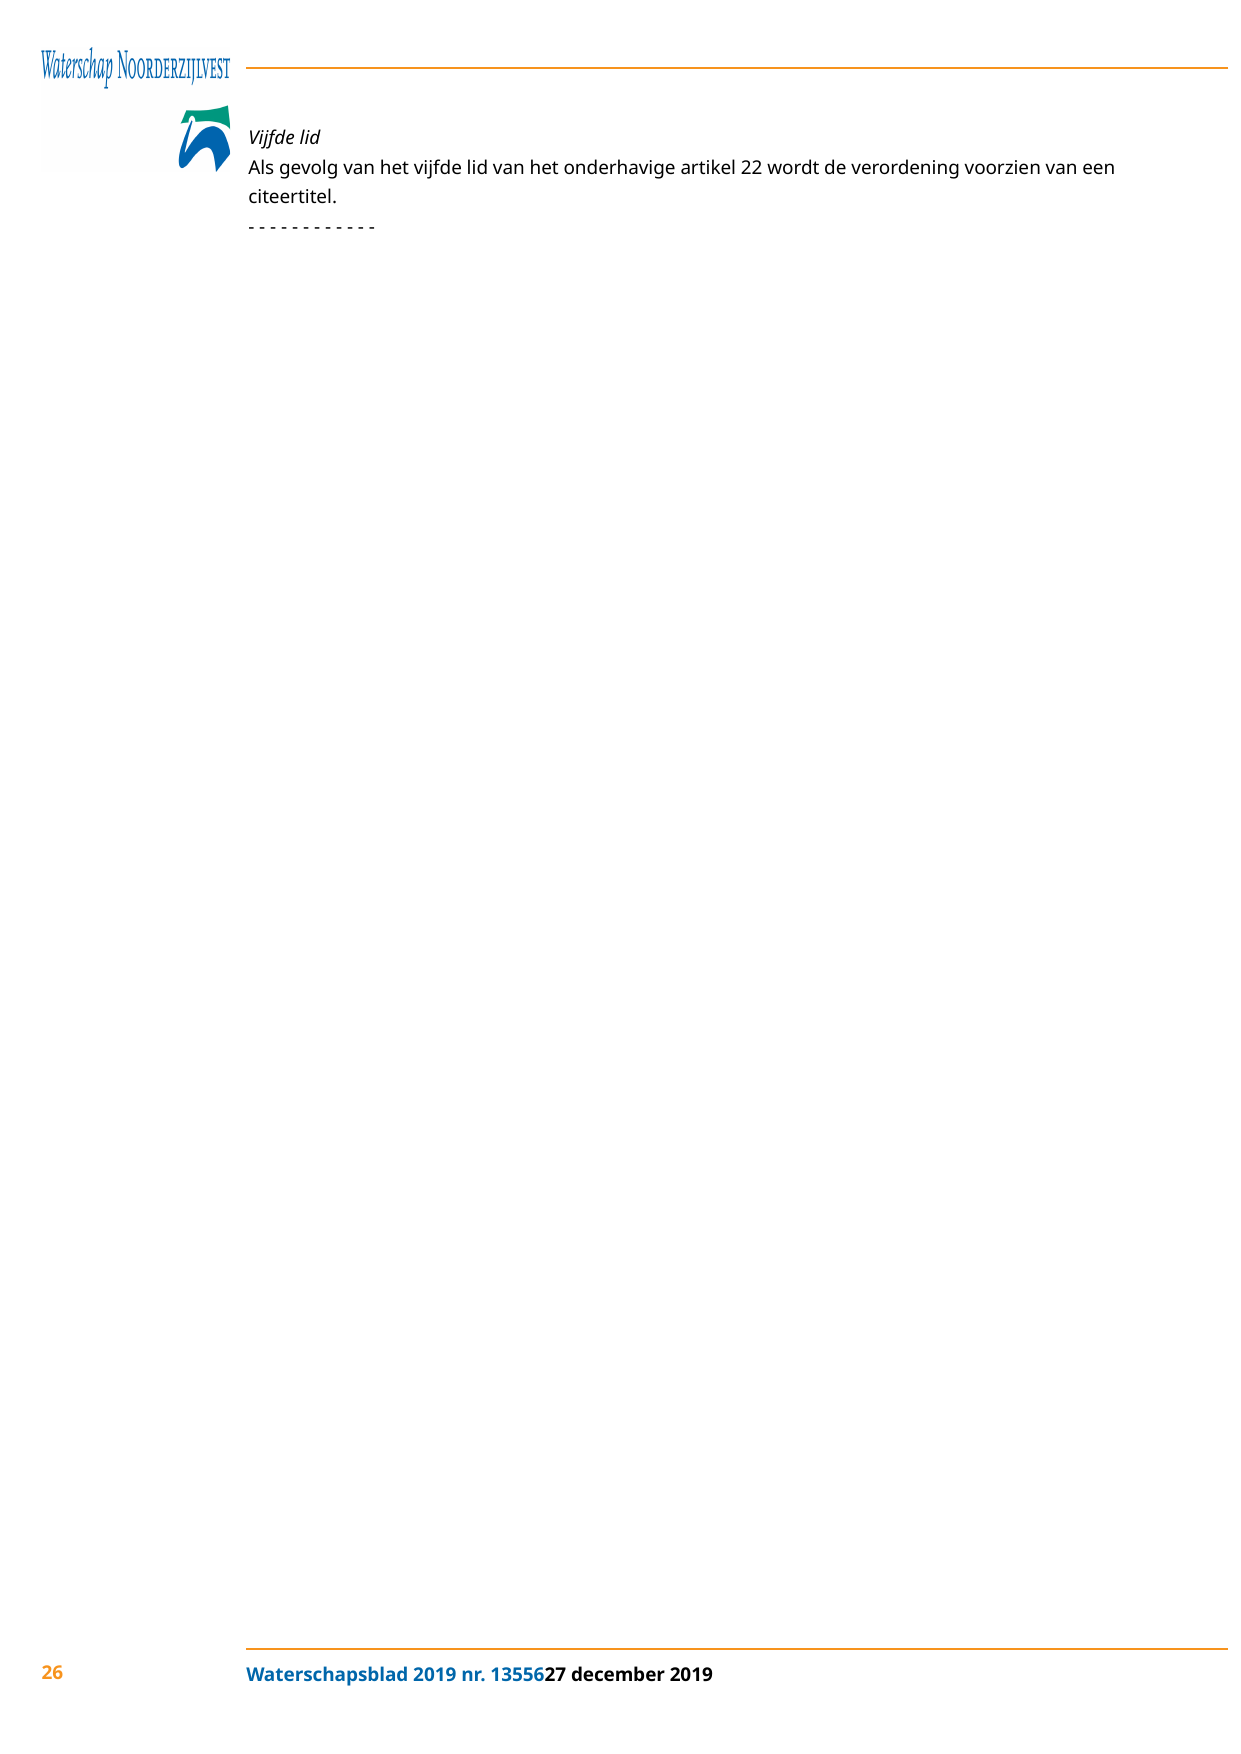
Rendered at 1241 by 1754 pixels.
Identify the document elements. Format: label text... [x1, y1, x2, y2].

text - - - - - - - - - - - - [248, 213, 1152, 239]
text Als gevolg van het vijfde lid van het onderhavige artikel 22 wordt de verordening voorzien van een citeertitel. [248, 154, 1152, 209]
picture [41, 47, 231, 172]
text Vijfde lid [248, 124, 1152, 150]
